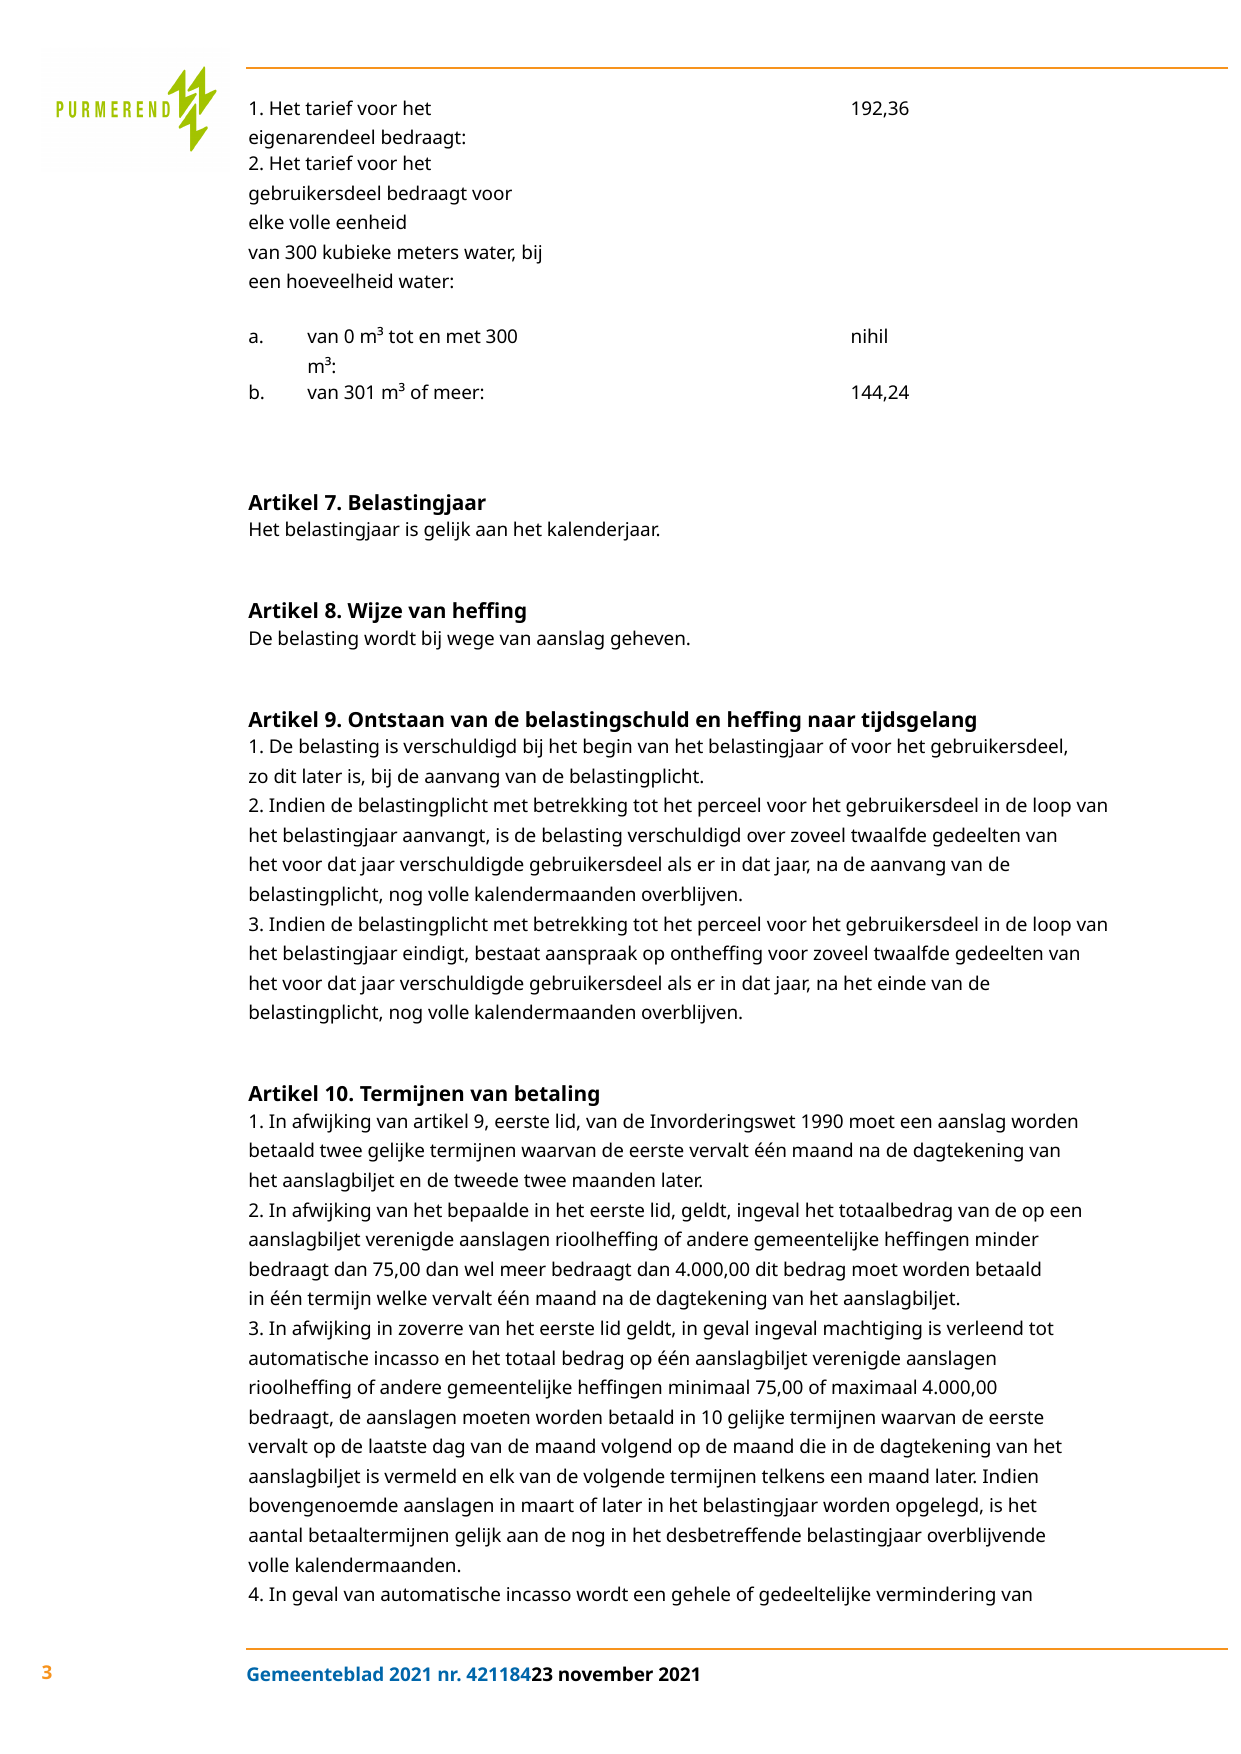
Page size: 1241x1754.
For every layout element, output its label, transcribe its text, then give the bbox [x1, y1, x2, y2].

text bedraagt dan 75,00 dan wel meer bedraagt dan 4.000,00 dit bedrag moet worden betaald [248, 1256, 1152, 1282]
text Artikel 7. Belastingjaar [248, 488, 1152, 516]
text het voor dat jaar verschuldigde gebruikersdeel als er in dat jaar, na het einde van de [248, 970, 1152, 996]
text 3. Indien de belastingplicht met betrekking tot het perceel voor het gebruikersdeel in de loop van [248, 911, 1152, 937]
text aanslagbiljet verenigde aanslagen rioolheffing of andere gemeentelijke heffingen minder [248, 1226, 1152, 1252]
text belastingplicht, nog volle kalendermaanden overblijven. [248, 881, 1152, 907]
text rioolheffing of andere gemeentelijke heffingen minimaal 75,00 of maximaal 4.000,00 [248, 1374, 1152, 1400]
table_cell [850, 150, 1152, 324]
text aanslagbiljet is vermeld en elk van de volgende termijnen telkens een maand later. Indien [248, 1463, 1152, 1489]
text het belastingjaar aanvangt, is de belasting verschuldigd over zoveel twaalfde gedeelten van [248, 822, 1152, 848]
text Artikel 9. Ontstaan van de belastingschuld en heffing naar tijdsgelang [248, 705, 1152, 733]
text 1. In afwijking van artikel 9, eerste lid, van de Invorderingswet 1990 moet een aanslag worden [248, 1108, 1152, 1134]
table_cell nihil [850, 324, 1152, 379]
text het aanslagbiljet en de tweede twee maanden later. [248, 1167, 1152, 1193]
text belastingplicht, nog volle kalendermaanden overblijven. [248, 999, 1152, 1025]
text bedraagt, de aanslagen moeten worden betaald in 10 gelijke termijnen waarvan de eerste [248, 1404, 1152, 1429]
table_header [549, 95, 850, 150]
text betaald twee gelijke termijnen waarvan de eerste vervalt één maand na de dagtekening van [248, 1138, 1152, 1163]
table_cell 144,24 [850, 379, 1152, 405]
text automatische incasso en het totaal bedrag op één aanslagbiljet verenigde aanslagen [248, 1345, 1152, 1370]
text 2. In afwijking van het bepaalde in het eerste lid, geldt, ingeval het totaalbedrag van de op een [248, 1197, 1152, 1222]
table_header 192,36 [850, 95, 1152, 150]
text Artikel 10. Termijnen van betaling [248, 1079, 1152, 1108]
picture [41, 47, 231, 172]
table_cell van 301 m³ of meer: [248, 379, 549, 405]
text De belasting wordt bij wege van aanslag geheven. [248, 625, 1152, 651]
table_cell [549, 324, 850, 379]
text aantal betaaltermijnen gelijk aan de nog in het desbetreffende belastingjaar overblijvende [248, 1522, 1152, 1548]
text vervalt op de laatste dag van de maand volgend op de maand die in de dagtekening van het [248, 1433, 1152, 1459]
text bovengenoemde aanslagen in maart of later in het belastingjaar worden opgelegd, is het [248, 1493, 1152, 1518]
text in één termijn welke vervalt één maand na de dagtekening van het aanslagbiljet. [248, 1286, 1152, 1311]
text zo dit later is, bij de aanvang van de belastingplicht. [248, 763, 1152, 789]
text 3. In afwijking in zoverre van het eerste lid geldt, in geval ingeval machtiging is verleend tot [248, 1315, 1152, 1341]
table_cell [549, 150, 850, 324]
text Artikel 8. Wijze van heffing [248, 596, 1152, 625]
text Het belastingjaar is gelijk aan het kalenderjaar. [248, 516, 1152, 542]
text 1. De belasting is verschuldigd bij het begin van het belastingjaar of voor het gebruikersdeel, [248, 733, 1152, 759]
table_cell [549, 379, 850, 405]
table_cell 2. Het tarief voor het gebruikersdeel bedraagt voor elke volle eenheid van 300 kubieke meters water, bij een hoeveelheid water: [248, 150, 549, 324]
text het voor dat jaar verschuldigde gebruikersdeel als er in dat jaar, na de aanvang van de [248, 852, 1152, 877]
text 4. In geval van automatische incasso wordt een gehele of gedeeltelijke vermindering van [248, 1581, 1152, 1607]
table_cell van 0 m³ tot en met 300 m³: [248, 324, 549, 379]
text het belastingjaar eindigt, bestaat aanspraak op ontheffing voor zoveel twaalfde gedeelten van [248, 940, 1152, 966]
text volle kalendermaanden. [248, 1552, 1152, 1577]
text 2. Indien de belastingplicht met betrekking tot het perceel voor het gebruikersdeel in de loop van [248, 792, 1152, 818]
table_header 1. Het tarief voor het eigenarendeel bedraagt: [248, 95, 549, 150]
